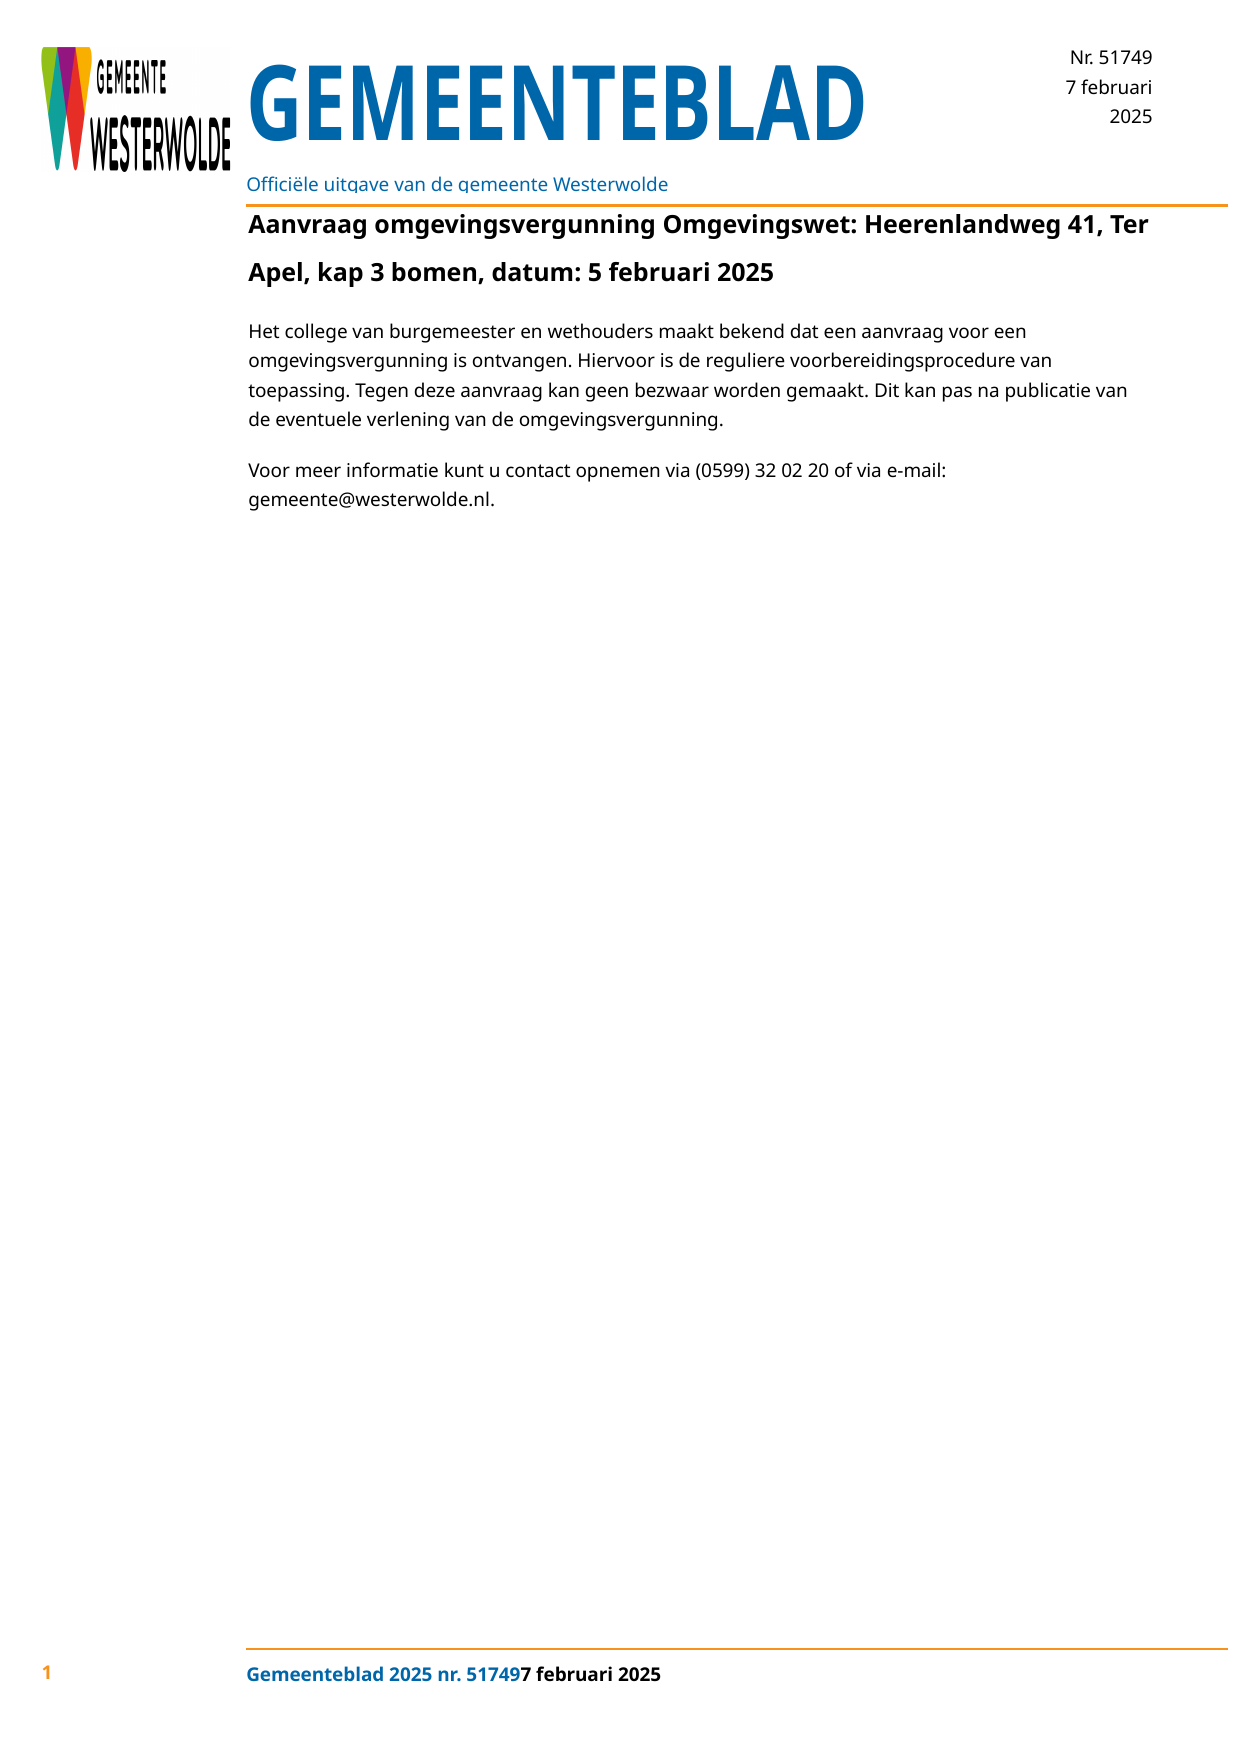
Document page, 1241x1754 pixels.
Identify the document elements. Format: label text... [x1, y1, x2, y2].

text Het college van burgemeester en wethouders maakt bekend dat een aanvraag voor een omgevingsvergunning is ontvangen. Hiervoor is de reguliere voorbereidingsprocedure van toepassing. Tegen deze aanvraag kan geen bezwaar worden gemaakt. Dit kan pas na publicatie van de eventuele verlening van de omgevingsvergunning. [248, 318, 1152, 432]
text Aanvraag omgevingsvergunning Omgevingswet: Heerenlandweg 41, Ter Apel, kap 3 bomen, datum: 5 februari 2025 [248, 207, 1152, 288]
picture [41, 47, 231, 172]
text Voor meer informatie kunt u contact opnemen via (0599) 32 02 20 of via e-mail: gemeente@westerwolde.nl. [248, 457, 1152, 512]
